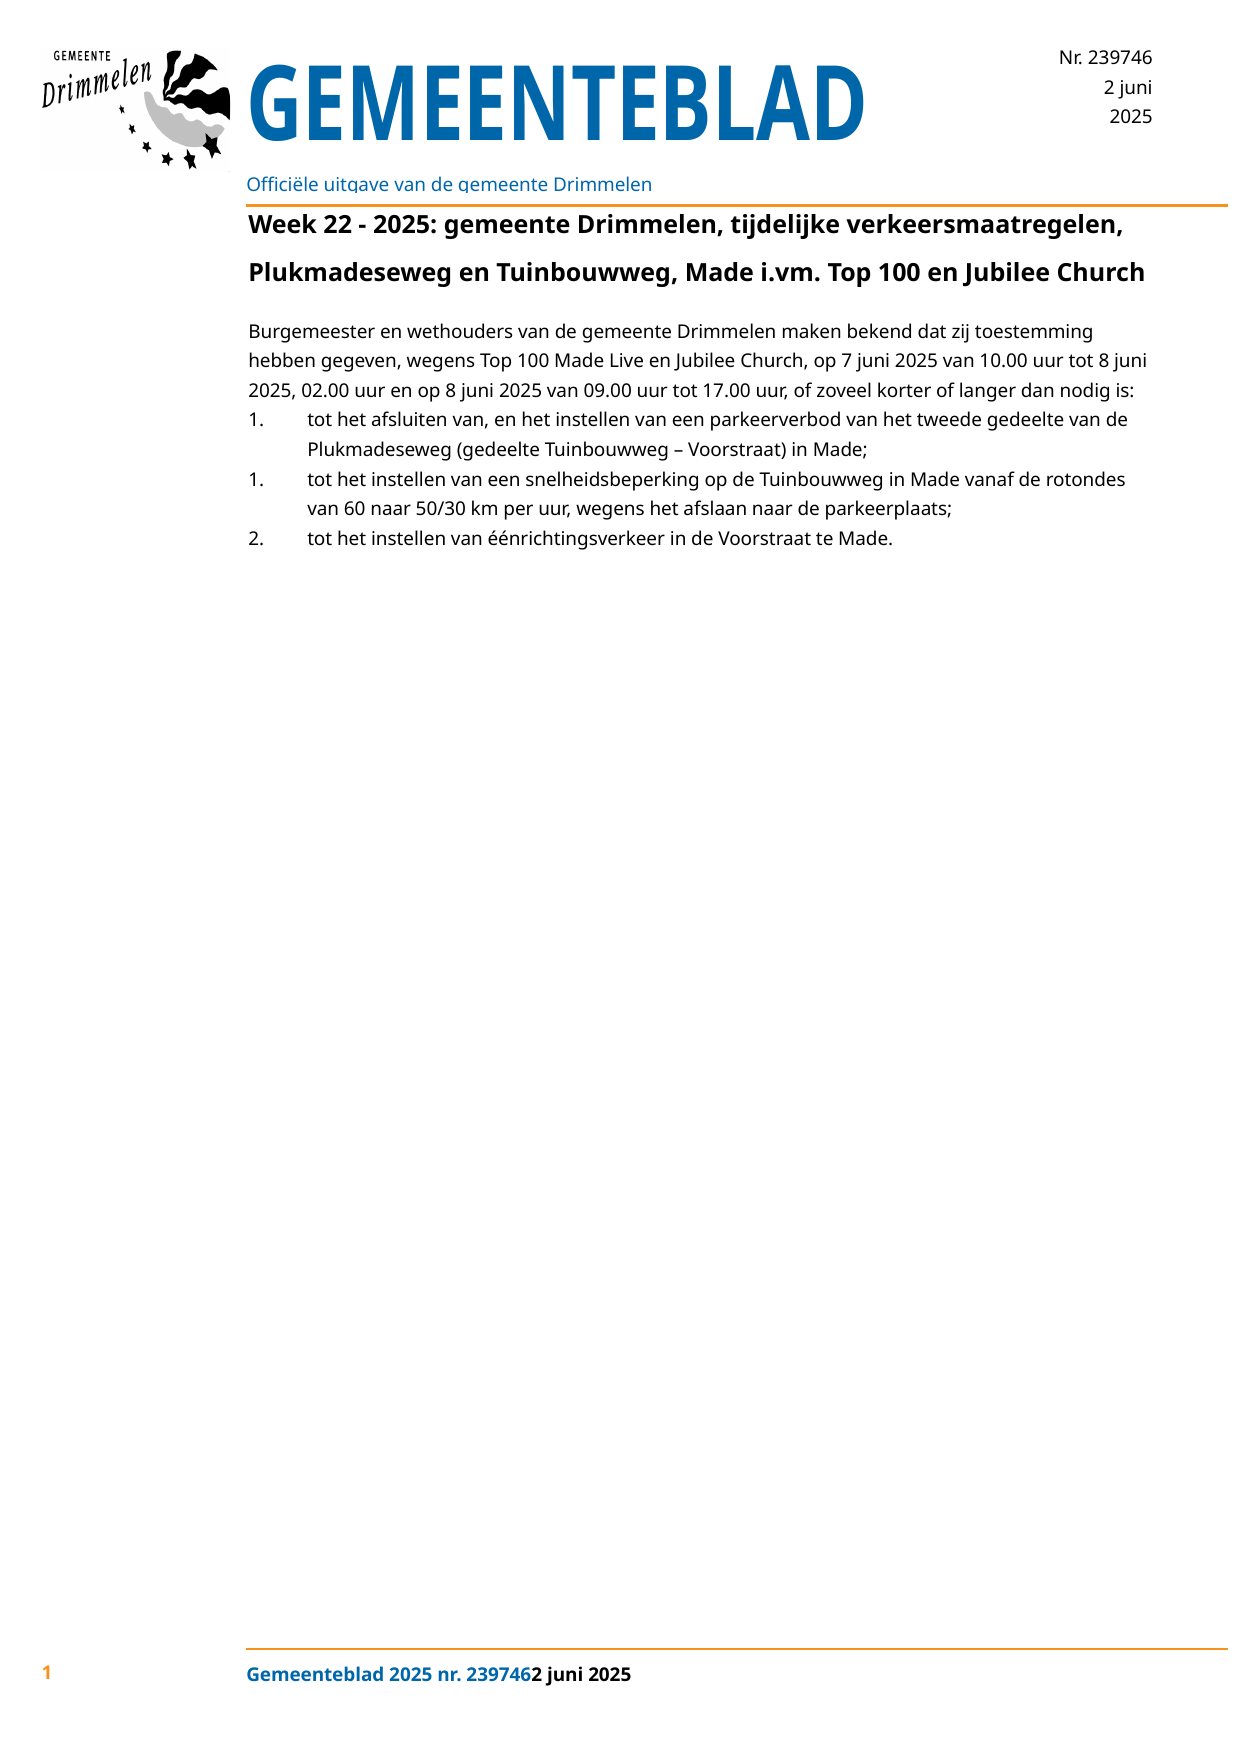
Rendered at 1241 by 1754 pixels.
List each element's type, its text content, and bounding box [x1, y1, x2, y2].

text Week 22 - 2025: gemeente Drimmelen, tijdelijke verkeersmaatregelen, Plukmadeseweg en Tuinbouwweg, Made i.vm. Top 100 en Jubilee Church [248, 207, 1152, 288]
text Burgemeester en wethouders van de gemeente Drimmelen maken bekend dat zij toestemming hebben gegeven, wegens Top 100 Made Live en Jubilee Church, op 7 juni 2025 van 10.00 uur tot 8 juni 2025, 02.00 uur en op 8 juni 2025 van 09.00 uur tot 17.00 uur, of zoveel korter of langer dan nodig is: [248, 318, 1152, 403]
picture [41, 47, 231, 172]
list tot het instellen van een snelheidsbeperking op de Tuinbouwweg in Made vanaf de rotondes van 60 naar 50/30 km per uur, wegens het afslaan naar de parkeerplaats; [248, 466, 1152, 521]
list tot het afsluiten van, en het instellen van een parkeerverbod van het tweede gedeelte van de Plukmadeseweg (gedeelte Tuinbouwweg – Voorstraat) in Made; [248, 407, 1152, 462]
list tot het instellen van éénrichtingsverkeer in de Voorstraat te Made. [248, 525, 1152, 551]
